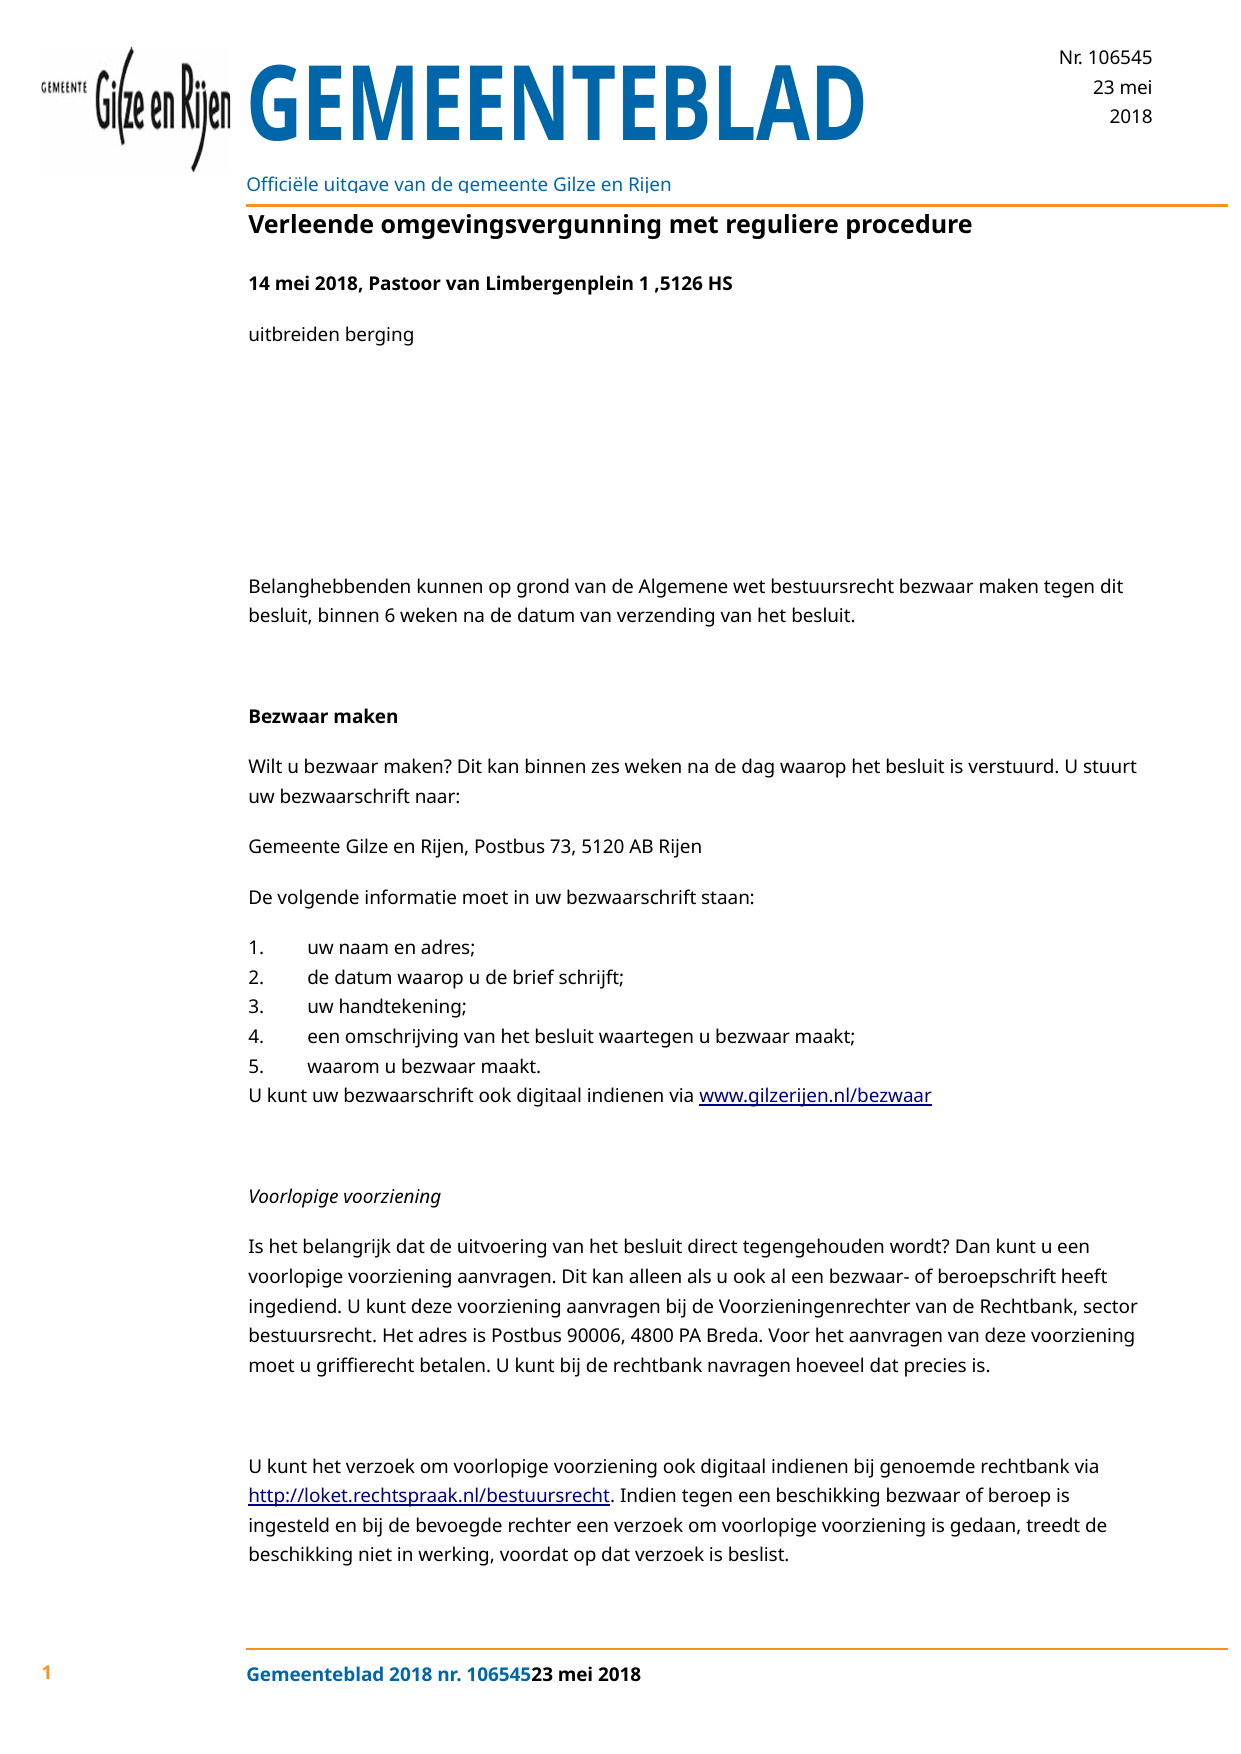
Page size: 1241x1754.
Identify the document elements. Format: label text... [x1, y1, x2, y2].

list waarom u bezwaar maakt. [248, 1053, 1152, 1078]
list uw naam en adres; [248, 934, 1152, 960]
text Bezwaar maken [248, 703, 1152, 729]
text Belanghebbenden kunnen op grond van de Algemene wet bestuursrecht bezwaar maken tegen dit besluit, binnen 6 weken na de datum van verzending van het besluit. [248, 573, 1152, 628]
text Voorlopige voorziening [248, 1183, 1152, 1209]
text U kunt het verzoek om voorlopige voorziening ook digitaal indienen bij genoemde rechtbank via http://loket.rechtspraak.nl/bestuursrecht. Indien tegen een beschikking bezwaar of beroep is ingesteld en bij de bevoegde rechter een verzoek om voorlopige voorziening is gedaan, treedt de beschikking niet in werking, voordat op dat verzoek is beslist. [248, 1453, 1152, 1567]
text Is het belangrijk dat de uitvoering van het besluit direct tegengehouden wordt? Dan kunt u een voorlopige voorziening aanvragen. Dit kan alleen als u ook al een bezwaar- of beroepschrift heeft ingediend. U kunt deze voorziening aanvragen bij de Voorzieningenrechter van de Rechtbank, sector bestuursrecht. Het adres is Postbus 90006, 4800 PA Breda. Voor het aanvragen van deze voorziening moet u griffierecht betalen. U kunt bij de rechtbank navragen hoeveel dat precies is. [248, 1234, 1152, 1378]
text Gemeente Gilze en Rijen, Postbus 73, 5120 AB Rijen [248, 834, 1152, 859]
text U kunt uw bezwaarschrift ook digitaal indienen via www.gilzerijen.nl/bezwaar [248, 1082, 1152, 1108]
text Wilt u bezwaar maken? Dit kan binnen zes weken na de dag waarop het besluit is verstuurd. U stuurt uw bezwaarschrift naar: [248, 754, 1152, 809]
text Verleende omgevingsvergunning met reguliere procedure [248, 207, 1152, 241]
text uitbreiden berging [248, 321, 1152, 346]
list uw handtekening; [248, 994, 1152, 1019]
list een omschrijving van het besluit waartegen u bezwaar maakt; [248, 1023, 1152, 1049]
list de datum waarop u de brief schrijft; [248, 964, 1152, 990]
text 14 mei 2018, Pastoor van Limbergenplein 1 ,5126 HS [248, 270, 1152, 296]
picture [41, 47, 231, 172]
text De volgende informatie moet in uw bezwaarschrift staan: [248, 884, 1152, 910]
